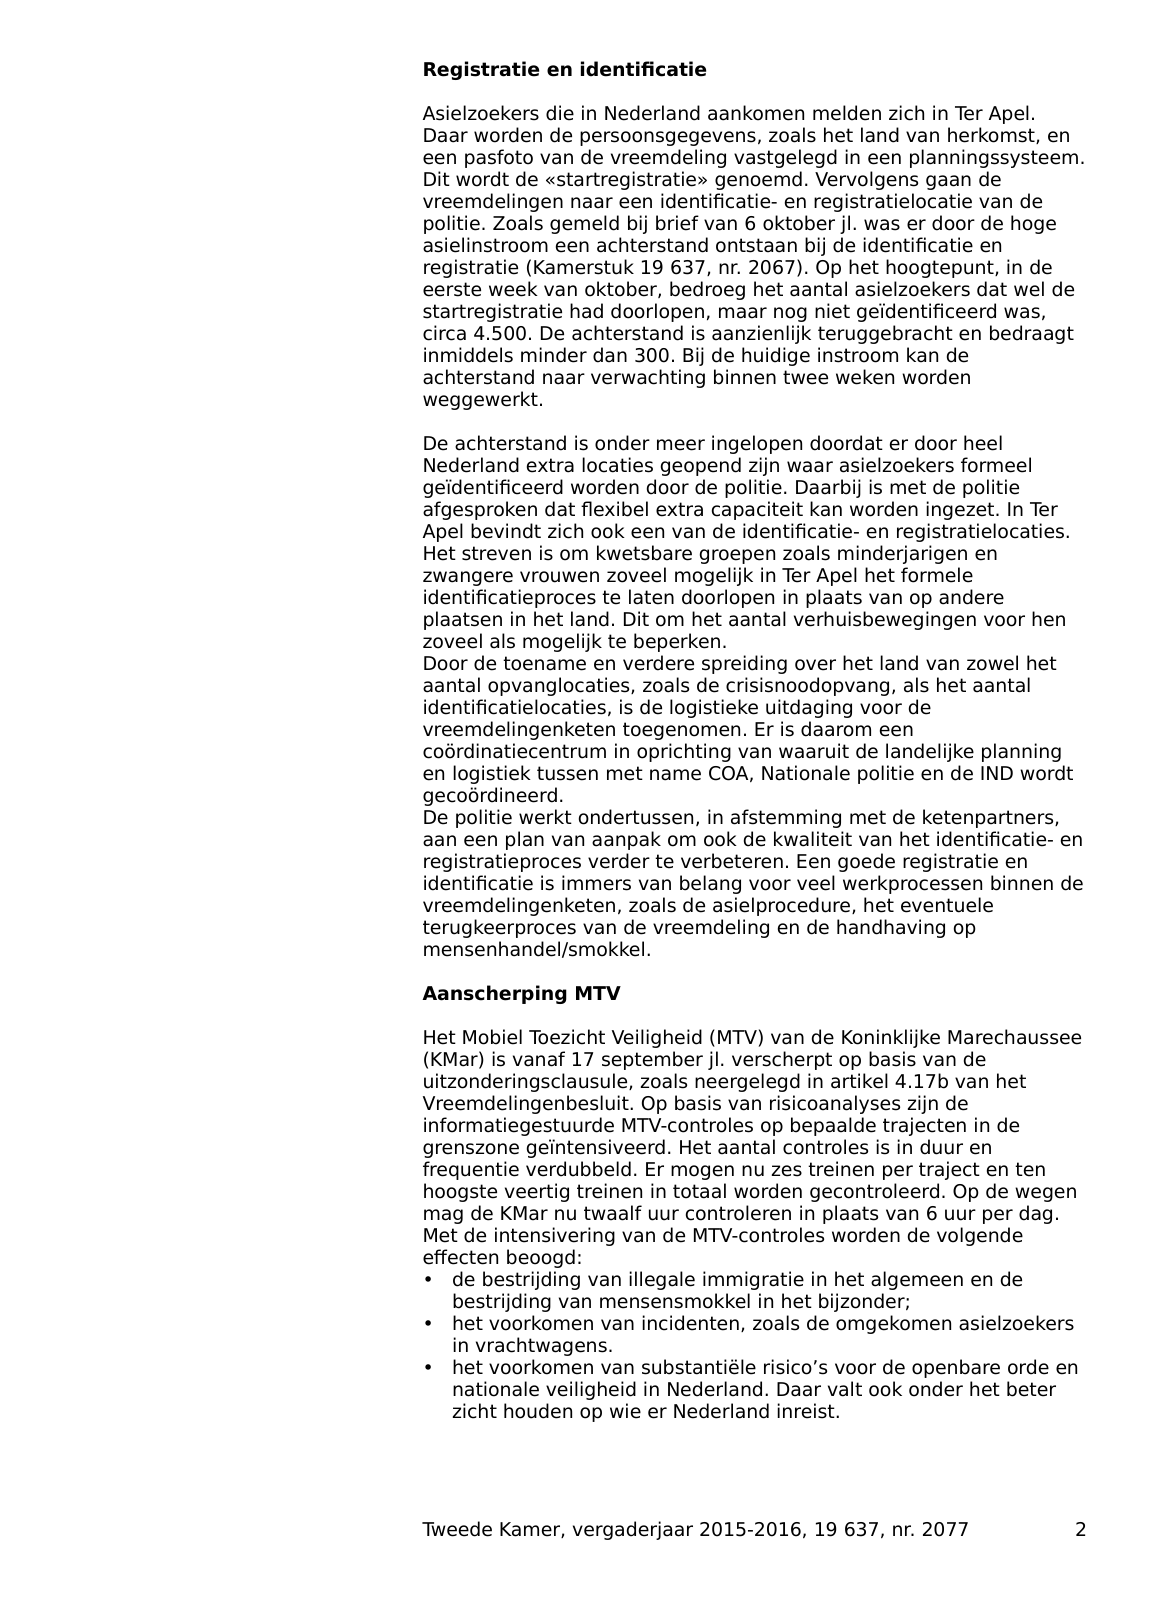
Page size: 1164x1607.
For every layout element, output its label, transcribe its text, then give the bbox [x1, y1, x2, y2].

text • het voorkomen van incidenten, zoals de omgekomen asielzoekers in vrachtwagens. [422, 1313, 1087, 1357]
text • het voorkomen van substantiële risico’s voor de openbare orde en nationale veiligheid in Nederland. Daar valt ook onder het beter zicht houden op wie er Nederland inreist. [422, 1357, 1087, 1423]
text Het Mobiel Toezicht Veiligheid (MTV) van de Koninklijke Marechaussee (KMar) is vanaf 17 september jl. verscherpt op basis van de uitzonderingsclausule, zoals neergelegd in artikel 4.17b van het Vreemdelingenbesluit. Op basis van risicoanalyses zijn de informatiegestuurde MTV-controles op bepaalde trajecten in de grenszone geïntensiveerd. Het aantal controles is in duur en frequentie verdubbeld. Er mogen nu zes treinen per traject en ten hoogste veertig treinen in totaal worden gecontroleerd. Op de wegen mag de KMar nu twaalf uur controleren in plaats van 6 uur per dag. [422, 1027, 1087, 1225]
text De achterstand is onder meer ingelopen doordat er door heel Nederland extra locaties geopend zijn waar asielzoekers formeel geïdentificeerd worden door de politie. Daarbij is met de politie afgesproken dat flexibel extra capaciteit kan worden ingezet. In Ter Apel bevindt zich ook een van de identificatie- en registratielocaties. Het streven is om kwetsbare groepen zoals minderjarigen en zwangere vrouwen zoveel mogelijk in Ter Apel het formele identificatieproces te laten doorlopen in plaats van op andere plaatsen in het land. Dit om het aantal verhuisbewegingen voor hen zoveel als mogelijk te beperken. [422, 433, 1087, 653]
subtitle Registratie en identificatie [422, 59, 1087, 81]
text Asielzoekers die in Nederland aankomen melden zich in Ter Apel. Daar worden de persoonsgegevens, zoals het land van herkomst, en een pasfoto van de vreemdeling vastgelegd in een planningssysteem. Dit wordt de «startregistratie» genoemd. Vervolgens gaan de vreemdelingen naar een identificatie- en registratielocatie van de politie. Zoals gemeld bij brief van 6 oktober jl. was er door de hoge asielinstroom een achterstand ontstaan bij de identificatie en registratie (Kamerstuk 19 637, nr. 2067). Op het hoogtepunt, in de eerste week van oktober, bedroeg het aantal asielzoekers dat wel de startregistratie had doorlopen, maar nog niet geïdentificeerd was, circa 4.500. De achterstand is aanzienlijk teruggebracht en bedraagt inmiddels minder dan 300. Bij de huidige instroom kan de achterstand naar verwachting binnen twee weken worden weggewerkt. [422, 103, 1087, 411]
text Door de toename en verdere spreiding over het land van zowel het aantal opvanglocaties, zoals de crisisnoodopvang, als het aantal identificatielocaties, is de logistieke uitdaging voor de vreemdelingenketen toegenomen. Er is daarom een coördinatiecentrum in oprichting van waaruit de landelijke planning en logistiek tussen met name COA, Nationale politie en de IND wordt gecoördineerd. [422, 653, 1087, 807]
subtitle Aanscherping MTV [422, 983, 1087, 1005]
text Met de intensivering van de MTV-controles worden de volgende effecten beoogd: [422, 1225, 1087, 1269]
text • de bestrijding van illegale immigratie in het algemeen en de bestrijding van mensensmokkel in het bijzonder; [422, 1269, 1087, 1313]
text De politie werkt ondertussen, in afstemming met de ketenpartners, aan een plan van aanpak om ook de kwaliteit van het identificatie- en registratieproces verder te verbeteren. Een goede registratie en identificatie is immers van belang voor veel werkprocessen binnen de vreemdelingenketen, zoals de asielprocedure, het eventuele terugkeerproces van de vreemdeling en de handhaving op mensenhandel/smokkel. [422, 807, 1087, 961]
